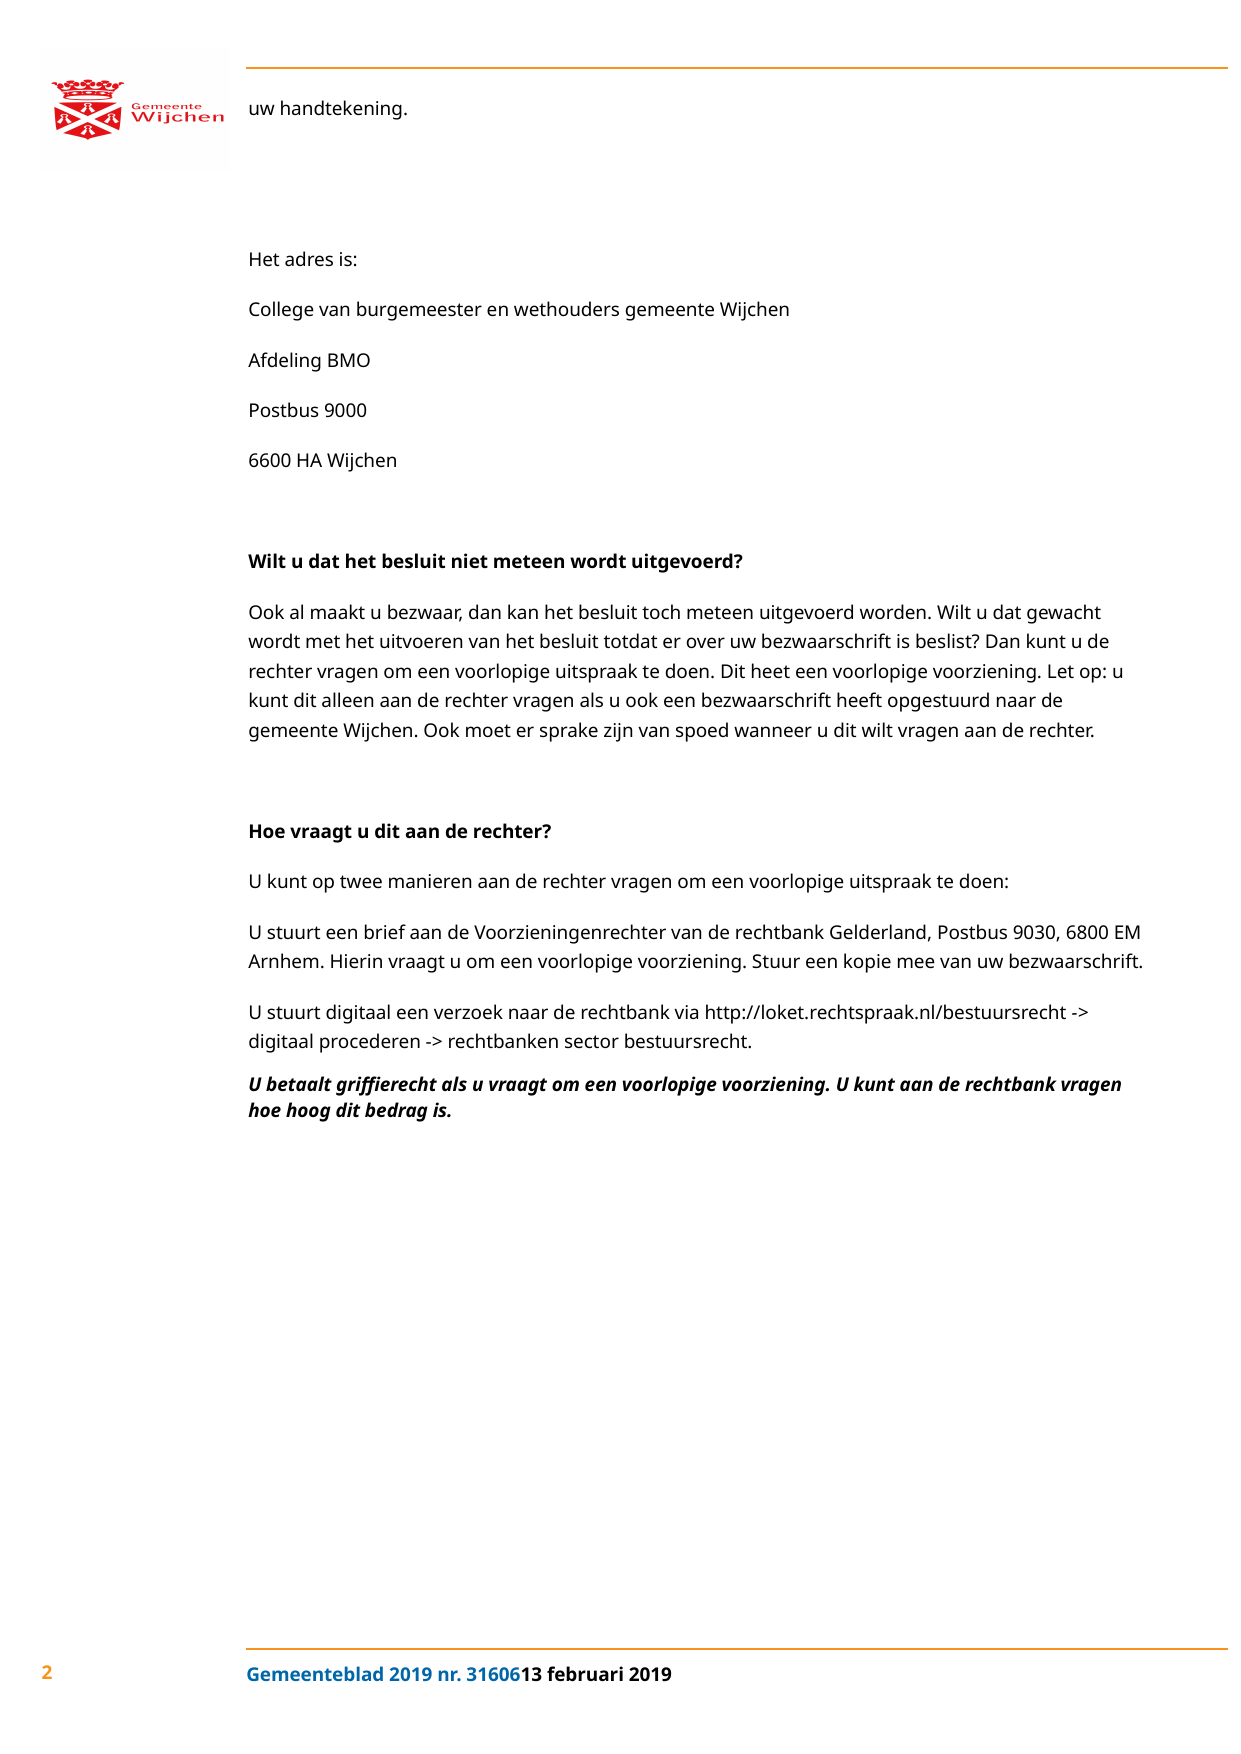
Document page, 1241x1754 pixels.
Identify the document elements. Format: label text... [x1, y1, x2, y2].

text U betaalt griffierecht als u vraagt om een voorlopige voorziening. U kunt aan de rechtbank vragen hoe hoog dit bedrag is. [248, 1072, 1152, 1123]
text Hoe vraagt u dit aan de rechter? [248, 818, 1152, 844]
text College van burgemeester en wethouders gemeente Wijchen [248, 296, 1152, 322]
text Afdeling BMO [248, 347, 1152, 373]
text U kunt op twee manieren aan de rechter vragen om een voorlopige uitspraak te doen: [248, 868, 1152, 894]
text Wilt u dat het besluit niet meteen wordt uitgevoerd? [248, 548, 1152, 574]
text Het adres is: [248, 246, 1152, 272]
text U stuurt digitaal een verzoek naar de rechtbank via http://loket.rechtspraak.nl/bestuursrecht -> digitaal procederen -> rechtbanken sector bestuursrecht. [248, 999, 1152, 1054]
text Postbus 9000 [248, 397, 1152, 423]
text uw handtekening. [248, 95, 1152, 121]
text 6600 HA Wijchen [248, 448, 1152, 473]
text Ook al maakt u bezwaar, dan kan het besluit toch meteen uitgevoerd worden. Wilt u dat gewacht wordt met het uitvoeren van het besluit totdat er over uw bezwaarschrift is beslist? Dan kunt u de rechter vragen om een voorlopige uitspraak te doen. Dit heet een voorlopige voorziening. Let op: u kunt dit alleen aan de rechter vragen als u ook een bezwaarschrift heeft opgestuurd naar de gemeente Wijchen. Ook moet er sprake zijn van spoed wanneer u dit wilt vragen aan de rechter. [248, 599, 1152, 743]
picture [41, 47, 231, 172]
text U stuurt een brief aan de Voorzieningenrechter van de rechtbank Gelderland, Postbus 9030, 6800 EM Arnhem. Hierin vraagt u om een voorlopige voorziening. Stuur een kopie mee van uw bezwaarschrift. [248, 919, 1152, 974]
